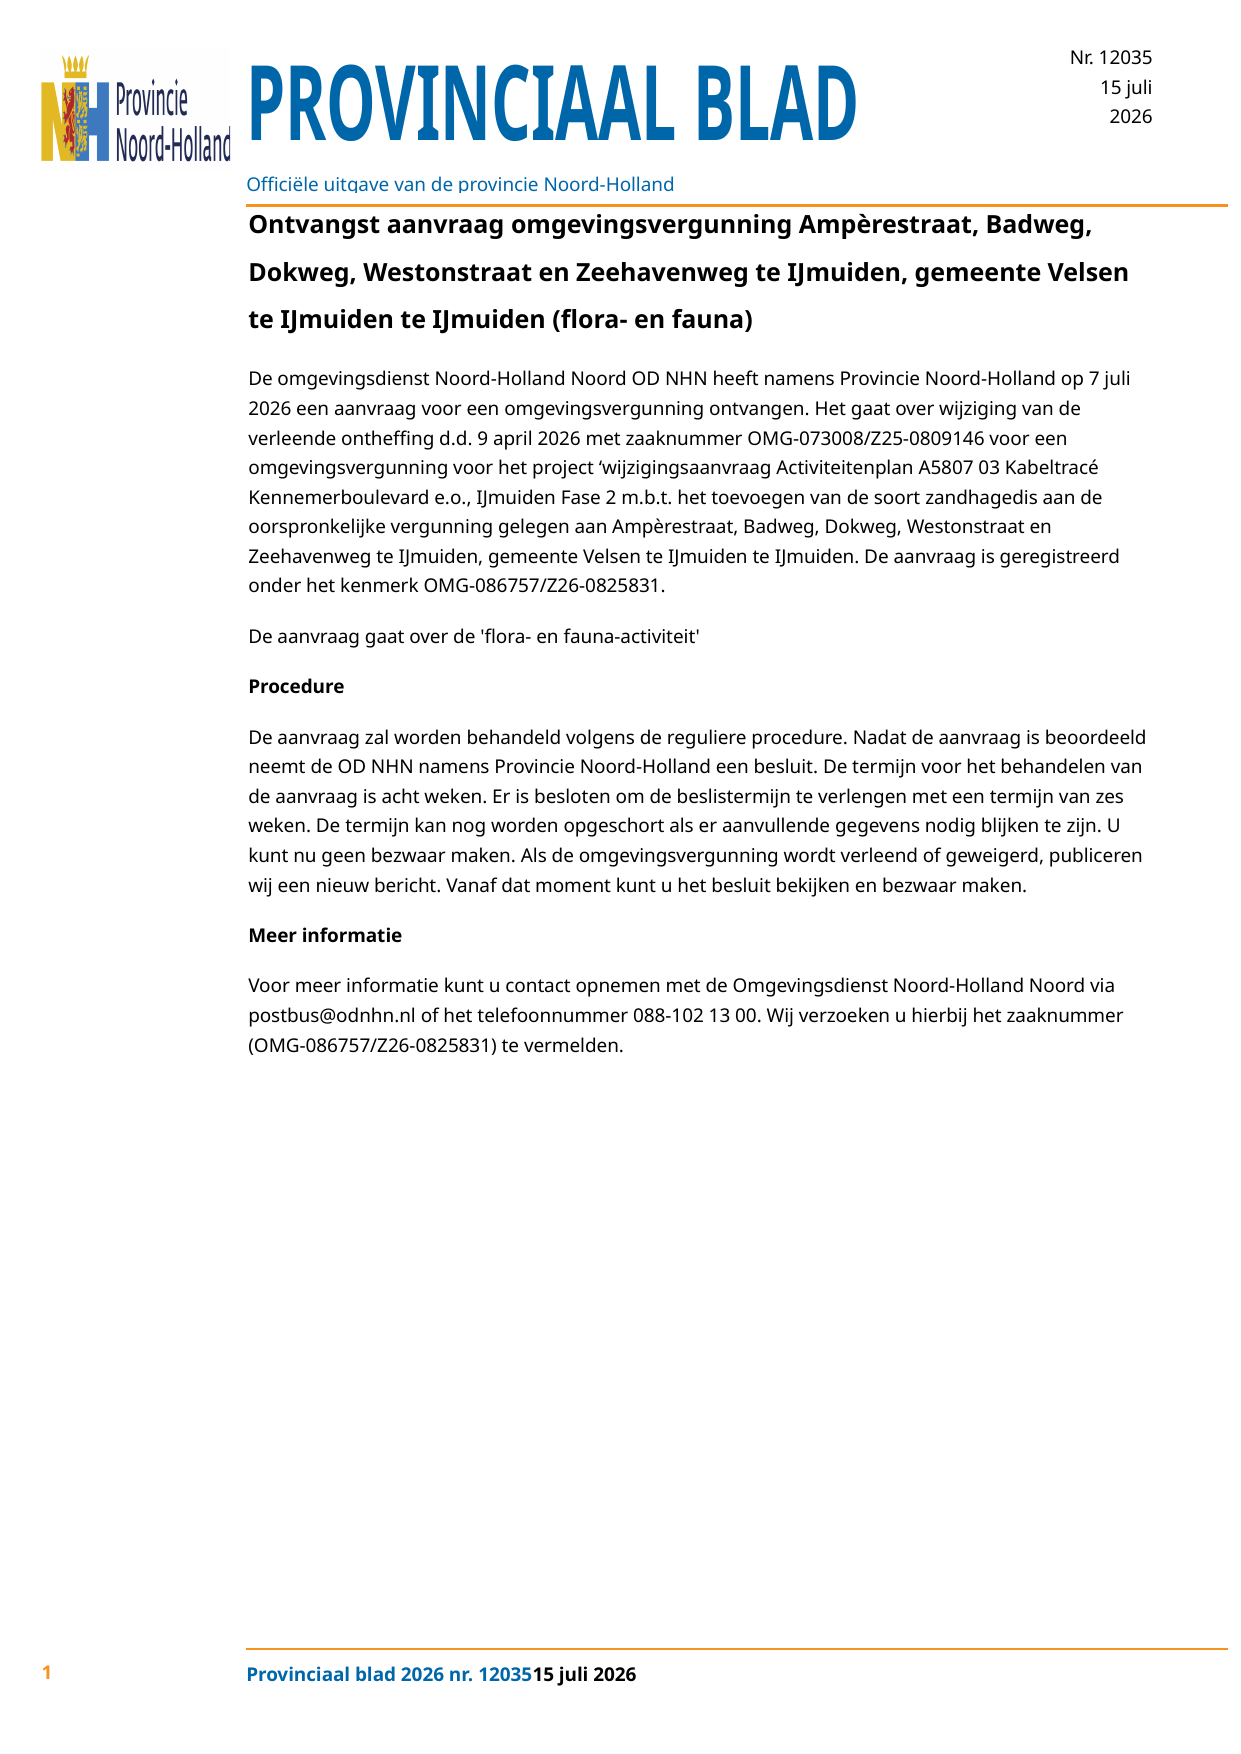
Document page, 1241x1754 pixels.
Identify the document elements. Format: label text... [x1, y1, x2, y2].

text De aanvraag zal worden behandeld volgens de reguliere procedure. Nadat de aanvraag is beoordeeld neemt de OD NHN namens Provincie Noord-Holland een besluit. De termijn voor het behandelen van de aanvraag is acht weken. Er is besloten om de beslistermijn te verlengen met een termijn van zes weken. De termijn kan nog worden opgeschort als er aanvullende gegevens nodig blijken te zijn. U kunt nu geen bezwaar maken. Als de omgevingsvergunning wordt verleend of geweigerd, publiceren wij een nieuw bericht. Vanaf dat moment kunt u het besluit bekijken en bezwaar maken. [248, 724, 1152, 897]
picture [41, 47, 231, 172]
text De omgevingsdienst Noord-Holland Noord OD NHN heeft namens Provincie Noord-Holland op 7 juli 2026 een aanvraag voor een omgevingsvergunning ontvangen. Het gaat over wijziging van de verleende ontheffing d.d. 9 april 2026 met zaaknummer OMG-073008/Z25-0809146 voor een omgevingsvergunning voor het project ‘wijzigingsaanvraag Activiteitenplan A5807 03 Kabeltracé Kennemerboulevard e.o., Ĳmuiden Fase 2 m.b.t. het toevoegen van de soort zandhagedis aan de oorspronkelijke vergunning gelegen aan Ampèrestraat, Badweg, Dokweg, Westonstraat en Zeehavenweg te IJmuiden, gemeente Velsen te IJmuiden te IJmuiden. De aanvraag is geregistreerd onder het kenmerk OMG-086757/Z26-0825831. [248, 366, 1152, 598]
text Voor meer informatie kunt u contact opnemen met de Omgevingsdienst Noord-Holland Noord via postbus@odnhn.nl of het telefoonnummer 088-102 13 00. Wij verzoeken u hierbij het zaaknummer (OMG-086757/Z26-0825831) te vermelden. [248, 973, 1152, 1057]
text De aanvraag gaat over de 'flora- en fauna-activiteit' [248, 623, 1152, 649]
text Ontvangst aanvraag omgevingsvergunning Ampèrestraat, Badweg, Dokweg, Westonstraat en Zeehavenweg te IJmuiden, gemeente Velsen te IJmuiden te IJmuiden (flora- en fauna) [248, 207, 1152, 336]
text Meer informatie [248, 922, 1152, 948]
text Procedure [248, 673, 1152, 699]
